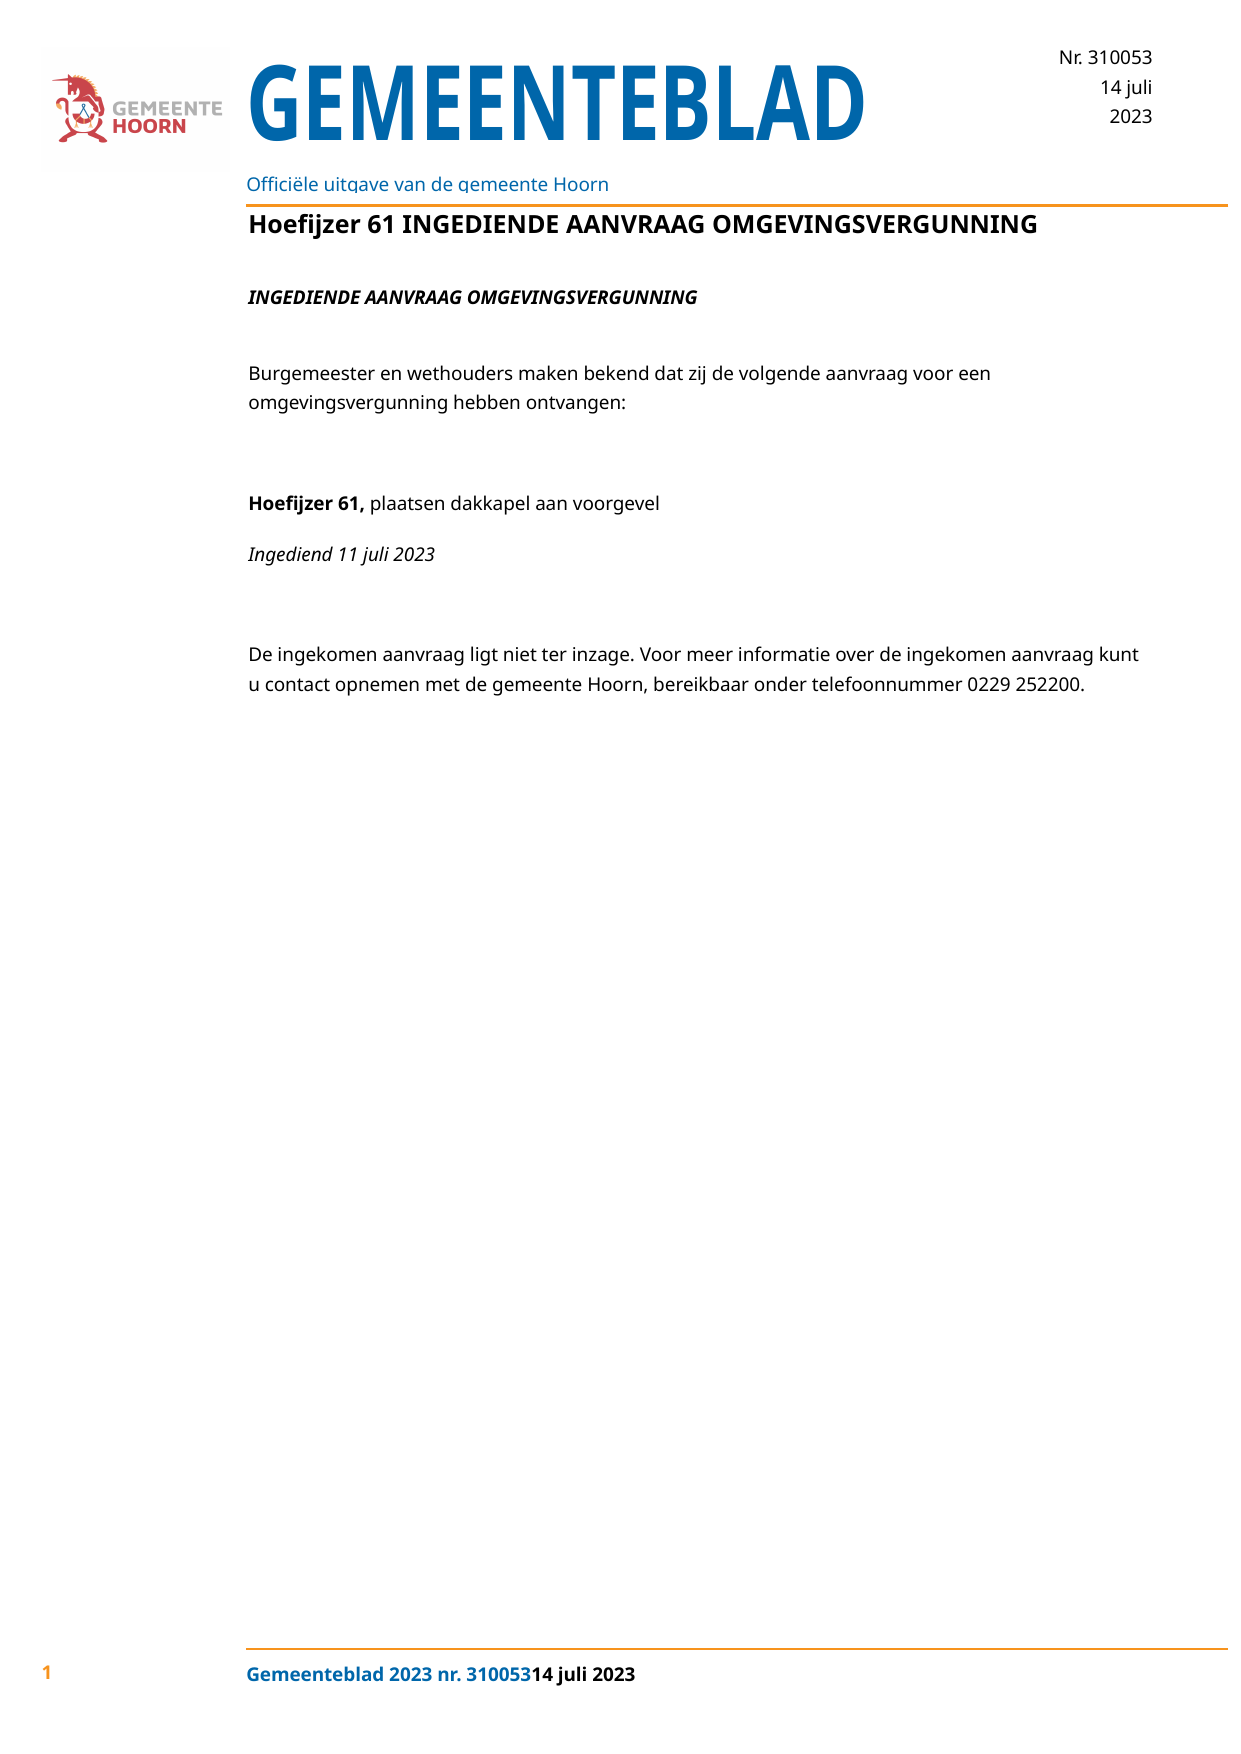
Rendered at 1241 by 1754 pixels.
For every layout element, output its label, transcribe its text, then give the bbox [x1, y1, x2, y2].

text INGEDIENDE AANVRAAG OMGEVINGSVERGUNNING [248, 284, 1152, 309]
text Hoefijzer 61 INGEDIENDE AANVRAAG OMGEVINGSVERGUNNING [248, 207, 1152, 241]
text Hoefijzer 61, plaatsen dakkapel aan voorgevel [248, 490, 1152, 516]
text De ingekomen aanvraag ligt niet ter inzage. Voor meer informatie over de ingekomen aanvraag kunt u contact opnemen met de gemeente Hoorn, bereikbaar onder telefoonnummer 0229 252200. [248, 642, 1152, 697]
text Ingediend 11 juli 2023 [248, 541, 1152, 567]
picture [41, 47, 231, 172]
text Burgemeester en wethouders maken bekend dat zij de volgende aanvraag voor een omgevingsvergunning hebben ontvangen: [248, 360, 1152, 415]
